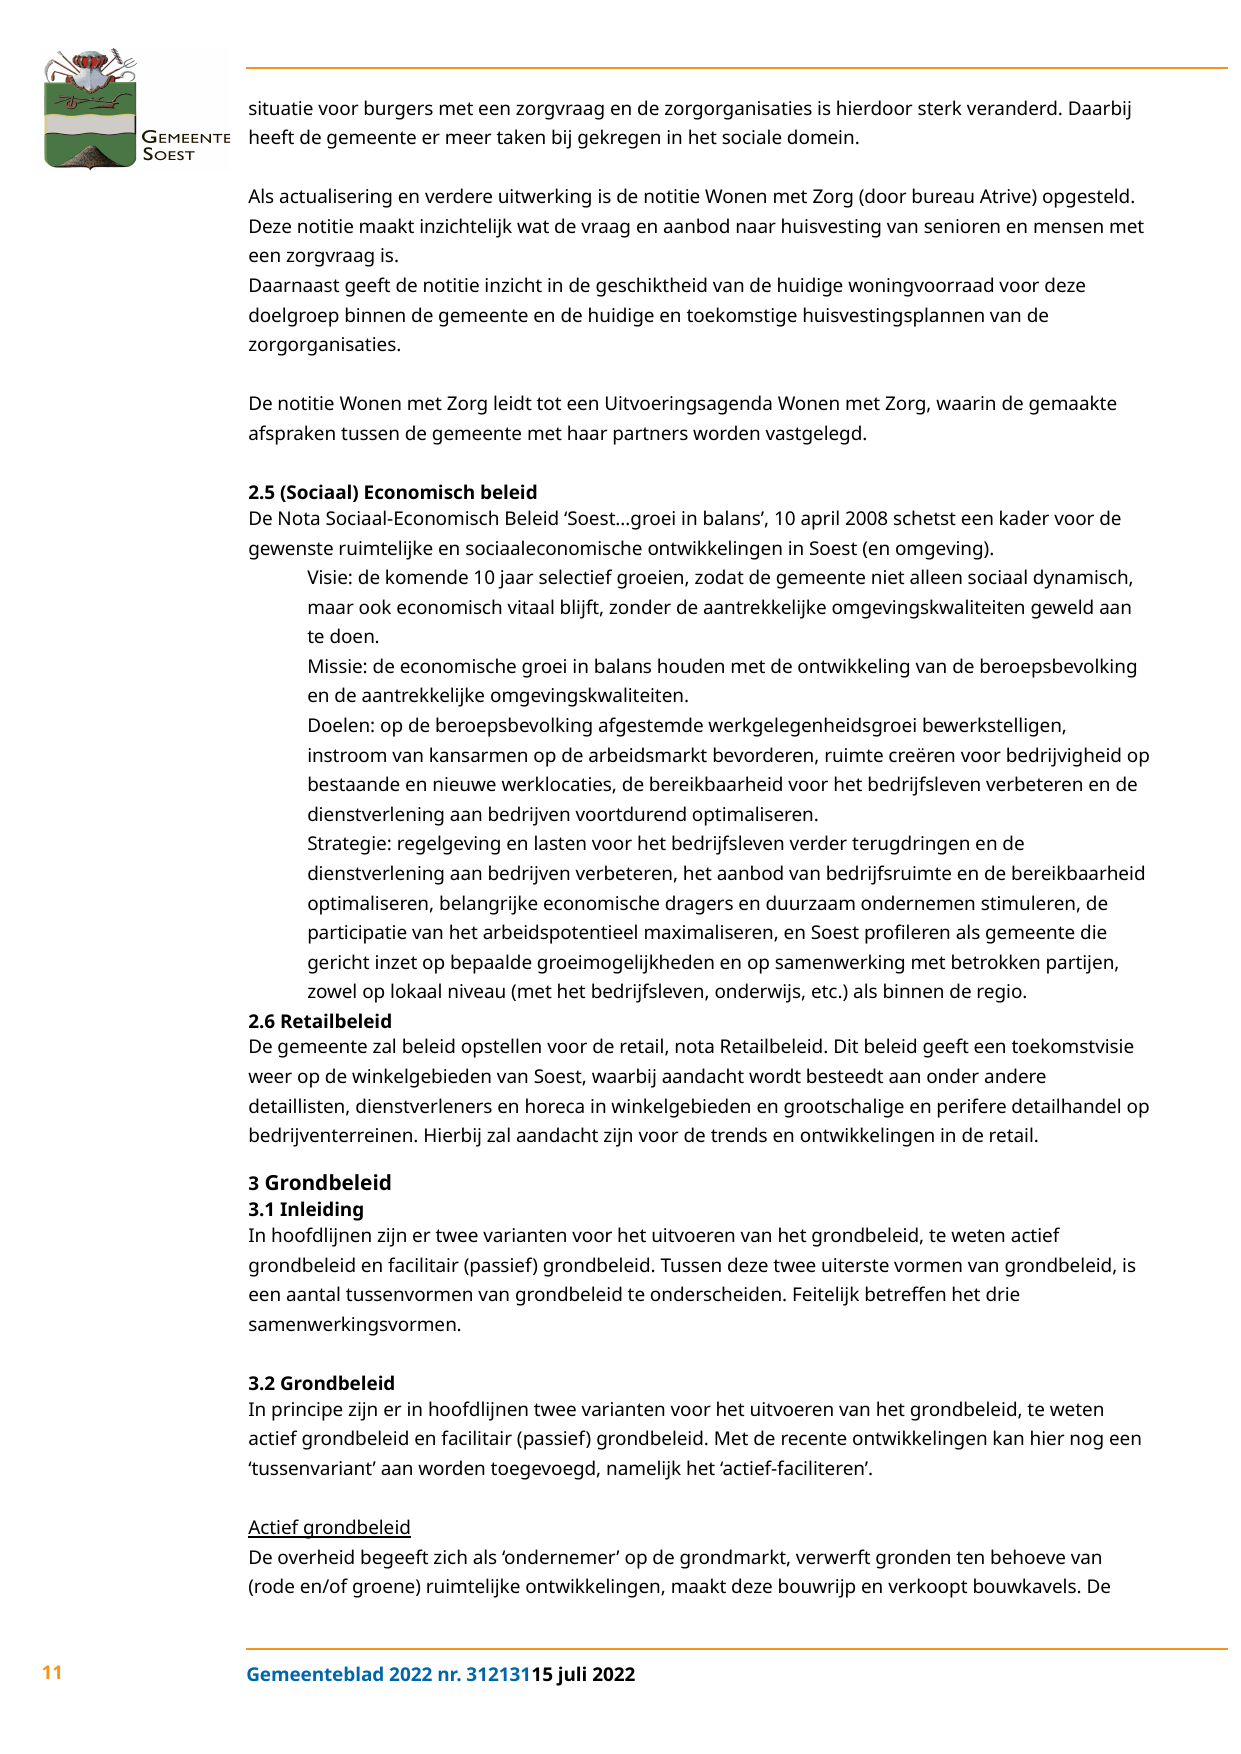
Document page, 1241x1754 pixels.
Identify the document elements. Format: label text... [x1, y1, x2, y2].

text Daarnaast geeft de notitie inzicht in de geschiktheid van de huidige woningvoorraad voor deze doelgroep binnen de gemeente en de huidige en toekomstige huisvestingsplannen van de zorgorganisaties. [248, 272, 1152, 357]
text 2.6 Retailbeleid [248, 1008, 1152, 1034]
text De Nota Sociaal-Economisch Beleid ‘Soest…groei in balans’, 10 april 2008 schetst een kader voor de gewenste ruimtelijke en sociaaleconomische ontwikkelingen in Soest (en omgeving). [248, 505, 1152, 560]
text De notitie Wonen met Zorg leidt tot een Uitvoeringsagenda Wonen met Zorg, waarin de gemaakte afspraken tussen de gemeente met haar partners worden vastgelegd. [248, 391, 1152, 446]
picture [41, 47, 231, 172]
text In principe zijn er in hoofdlijnen twee varianten voor het uitvoeren van het grondbeleid, te weten actief grondbeleid en facilitair (passief) grondbeleid. Met de recente ontwikkelingen kan hier nog een ‘tussenvariant’ aan worden toegevoegd, namelijk het ‘actief-faciliteren’. [248, 1396, 1152, 1481]
list Strategie: regelgeving en lasten voor het bedrijfsleven verder terugdringen en de dienstverlening aan bedrijven verbeteren, het aanbod van bedrijfsruimte en de bereikbaarheid optimaliseren, belangrijke economische dragers en duurzaam ondernemen stimuleren, de participatie van het arbeidspotentieel maximaliseren, en Soest profileren als gemeente die gericht inzet op bepaalde groeimogelijkheden en op samenwerking met betrokken partijen, zowel op lokaal niveau (met het bedrijfsleven, onderwijs, etc.) als binnen de regio. [248, 831, 1152, 1004]
text In hoofdlijnen zijn er twee varianten voor het uitvoeren van het grondbeleid, te weten actief grondbeleid en facilitair (passief) grondbeleid. Tussen deze twee uiterste vormen van grondbeleid, is een aantal tussenvormen van grondbeleid te onderscheiden. Feitelijk betreffen het drie samenwerkingsvormen. [248, 1222, 1152, 1337]
text 3.2 Grondbeleid [248, 1370, 1152, 1396]
text De gemeente zal beleid opstellen voor de retail, nota Retailbeleid. Dit beleid geeft een toekomstvisie weer op de winkelgebieden van Soest, waarbij aandacht wordt besteedt aan onder andere detaillisten, dienstverleners en horeca in winkelgebieden en grootschalige en perifere detailhandel op bedrijventerreinen. Hierbij zal aandacht zijn voor de trends en ontwikkelingen in de retail. [248, 1034, 1152, 1148]
list Missie: de economische groei in balans houden met de ontwikkeling van de beroepsbevolking en de aantrekkelijke omgevingskwaliteiten. [248, 653, 1152, 708]
text Als actualisering en verdere uitwerking is de notitie Wonen met Zorg (door bureau Atrive) opgesteld. Deze notitie maakt inzichtelijk wat de vraag en aanbod naar huisvesting van senioren en mensen met een zorgvraag is. [248, 183, 1152, 268]
text De overheid begeeft zich als ‘ondernemer’ op de grondmarkt, verwerft gronden ten behoeve van (rode en/of groene) ruimtelijke ontwikkelingen, maakt deze bouwrijp en verkoopt bouwkavels. De [248, 1544, 1152, 1599]
text Actief grondbeleid [248, 1514, 1152, 1540]
text 3 Grondbeleid [248, 1168, 1152, 1197]
text 3.1 Inleiding [248, 1197, 1152, 1222]
text 2.5 (Sociaal) Economisch beleid [248, 479, 1152, 505]
list Visie: de komende 10 jaar selectief groeien, zodat de gemeente niet alleen sociaal dynamisch, maar ook economisch vitaal blijft, zonder de aantrekkelijke omgevingskwaliteiten geweld aan te doen. [248, 564, 1152, 649]
text situatie voor burgers met een zorgvraag en de zorgorganisaties is hierdoor sterk veranderd. Daarbij heeft de gemeente er meer taken bij gekregen in het sociale domein. [248, 95, 1152, 150]
list Doelen: op de beroepsbevolking afgestemde werkgelegenheidsgroei bewerkstelligen, instroom van kansarmen op de arbeidsmarkt bevorderen, ruimte creëren voor bedrijvigheid op bestaande en nieuwe werklocaties, de bereikbaarheid voor het bedrijfsleven verbeteren en de dienstverlening aan bedrijven voortdurend optimaliseren. [248, 712, 1152, 827]
